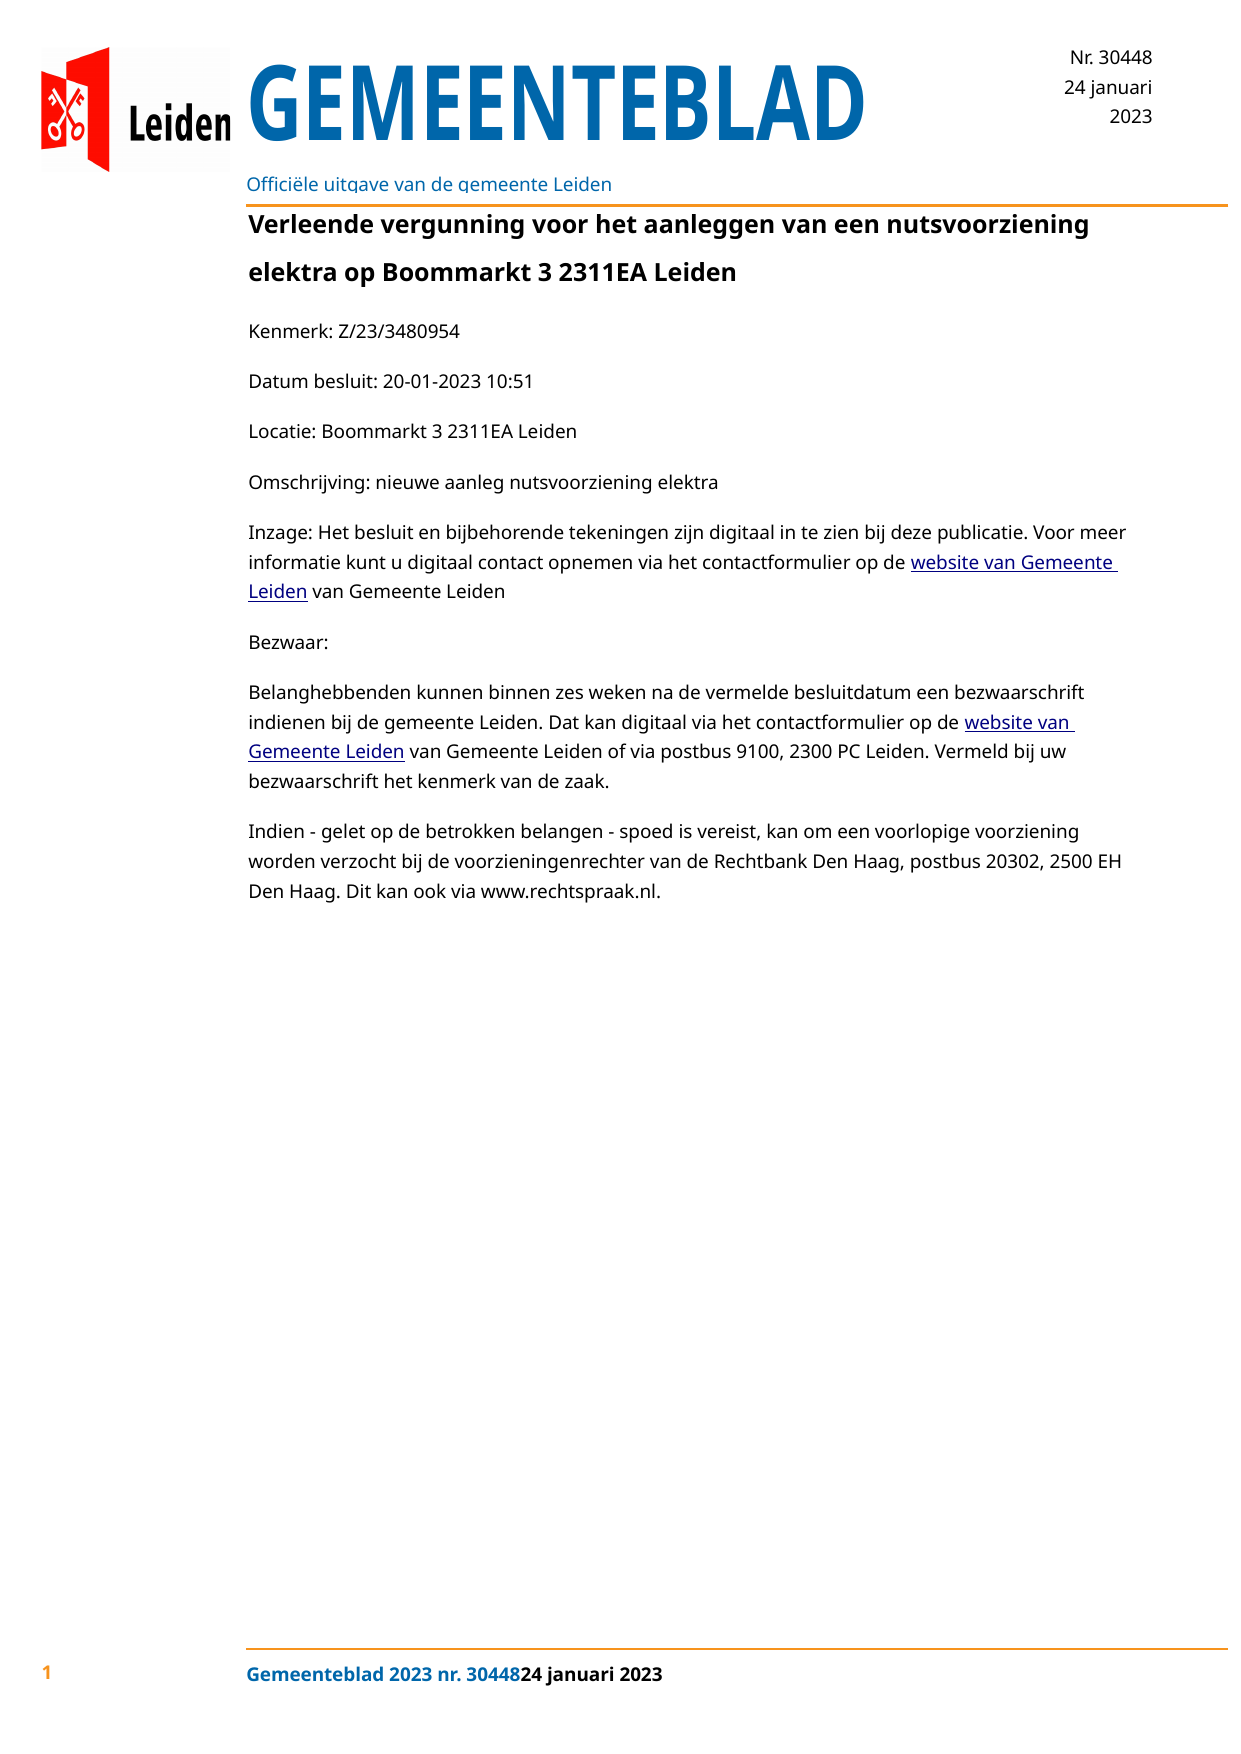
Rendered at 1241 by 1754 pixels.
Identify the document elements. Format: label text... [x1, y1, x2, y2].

picture [41, 47, 231, 172]
text Datum besluit: 20-01-2023 10:51 [248, 368, 1152, 394]
text Verleende vergunning voor het aanleggen van een nutsvoorziening elektra op Boommarkt 3 2311EA Leiden [248, 207, 1152, 288]
text Bezwaar: [248, 629, 1152, 655]
text Locatie: Boommarkt 3 2311EA Leiden [248, 419, 1152, 444]
text Kenmerk: Z/23/3480954 [248, 318, 1152, 344]
text Indien - gelet op de betrokken belangen - spoed is vereist, kan om een voorlopige voorziening worden verzocht bij de voorzieningenrechter van de Rechtbank Den Haag, postbus 20302, 2500 EH Den Haag. Dit kan ook via www.rechtspraak.nl. [248, 819, 1152, 904]
text Omschrijving: nieuwe aanleg nutsvoorziening elektra [248, 469, 1152, 495]
text Inzage: Het besluit en bijbehorende tekeningen zijn digitaal in te zien bij deze publicatie. Voor meer informatie kunt u digitaal contact opnemen via het contactformulier op de website van Gemeente Leiden van Gemeente Leiden [248, 519, 1152, 604]
text Belanghebbenden kunnen binnen zes weken na de vermelde besluitdatum een bezwaarschrift indienen bij de gemeente Leiden. Dat kan digitaal via het contactformulier op de website van Gemeente Leiden van Gemeente Leiden of via postbus 9100, 2300 PC Leiden. Vermeld bij uw bezwaarschrift het kenmerk van de zaak. [248, 679, 1152, 794]
